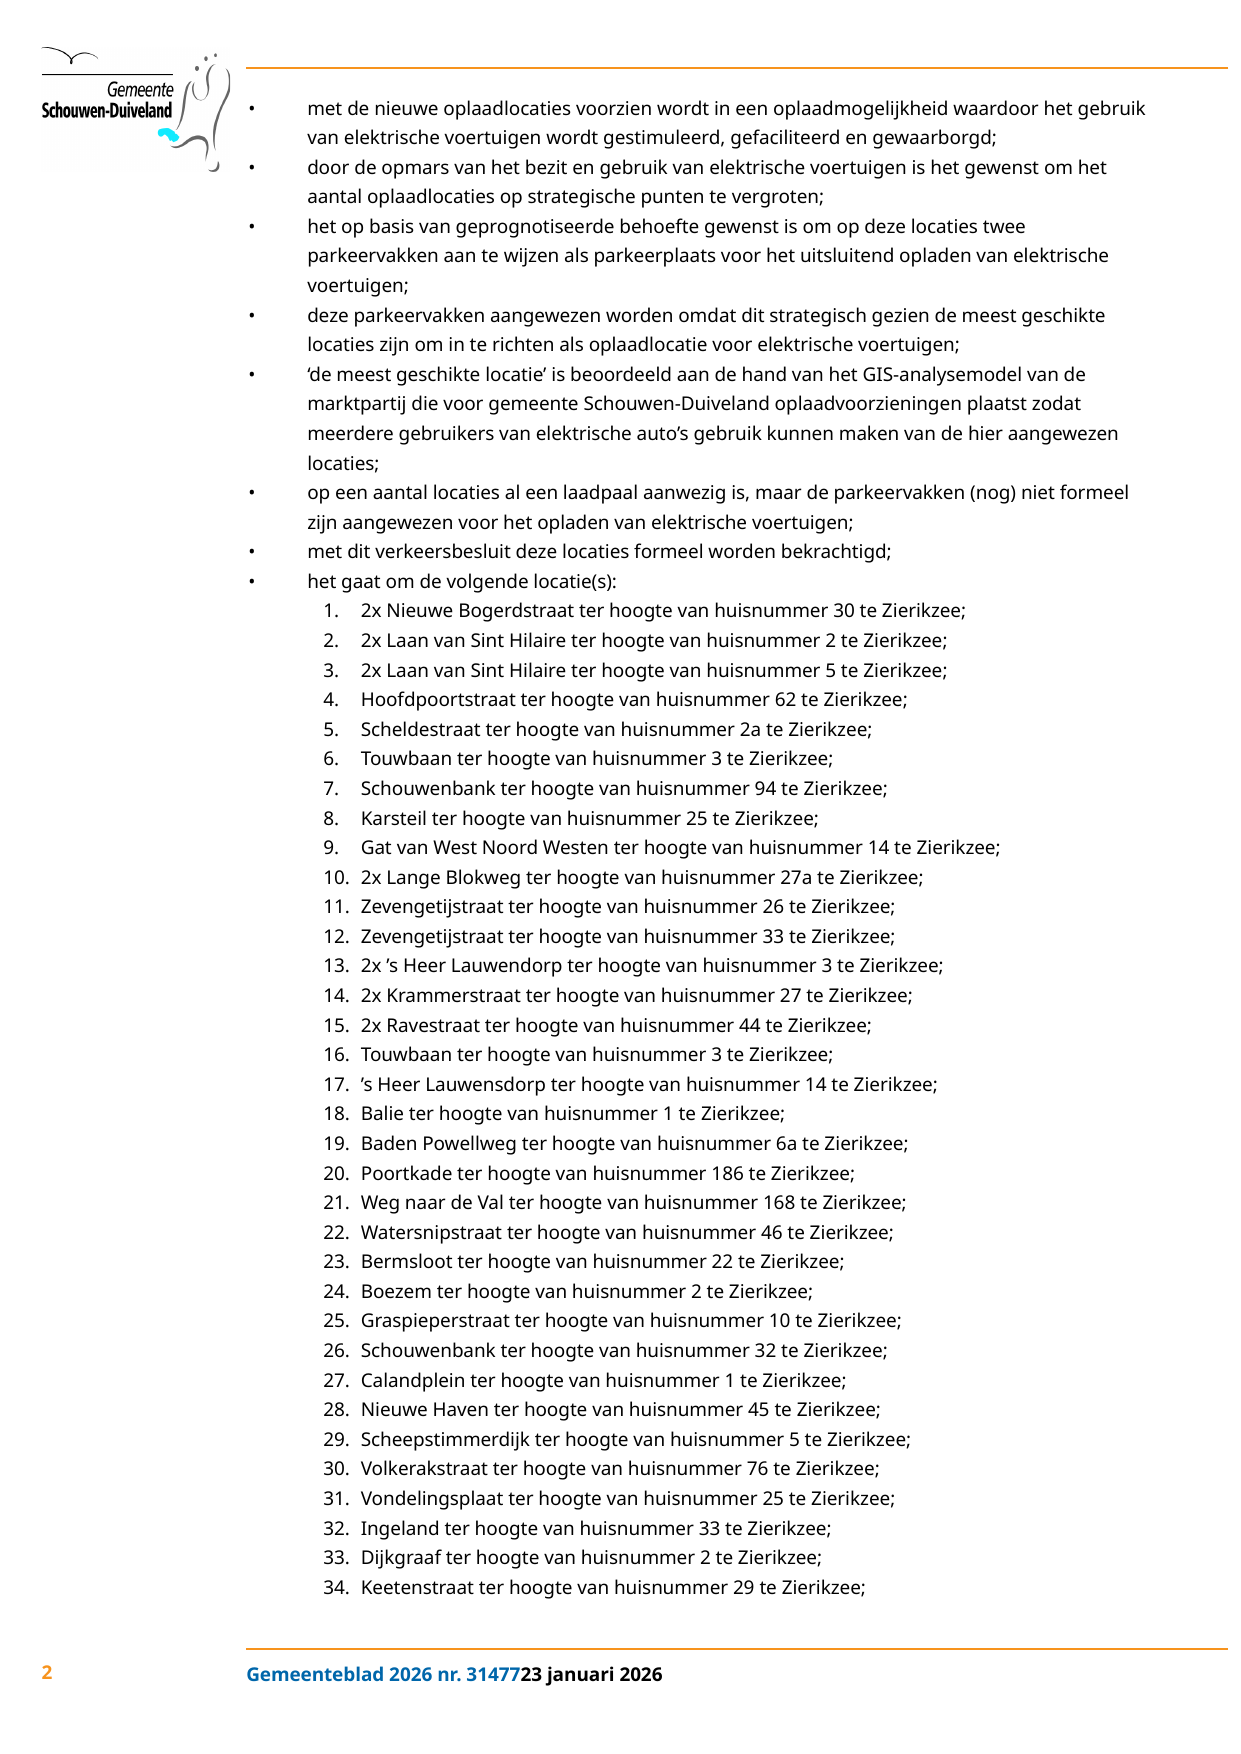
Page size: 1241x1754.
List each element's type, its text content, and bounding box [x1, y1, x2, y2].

list 2x Krammerstraat ter hoogte van huisnummer 27 te Zierikzee; [323, 982, 1152, 1008]
list 2x Ravestraat ter hoogte van huisnummer 44 te Zierikzee; [323, 1012, 1152, 1038]
list Zevengetijstraat ter hoogte van huisnummer 33 te Zierikzee; [323, 923, 1152, 949]
list Weg naar de Val ter hoogte van huisnummer 168 te Zierikzee; [323, 1189, 1152, 1215]
list ’s Heer Lauwensdorp ter hoogte van huisnummer 14 te Zierikzee; [323, 1071, 1152, 1097]
list Balie ter hoogte van huisnummer 1 te Zierikzee; [323, 1101, 1152, 1126]
list Schouwenbank ter hoogte van huisnummer 32 te Zierikzee; [323, 1337, 1152, 1363]
list 2x ’s Heer Lauwendorp ter hoogte van huisnummer 3 te Zierikzee; [323, 953, 1152, 978]
list Watersnipstraat ter hoogte van huisnummer 46 te Zierikzee; [323, 1219, 1152, 1245]
list Touwbaan ter hoogte van huisnummer 3 te Zierikzee; [323, 1041, 1152, 1067]
list Graspieperstraat ter hoogte van huisnummer 10 te Zierikzee; [323, 1308, 1152, 1333]
list Bermsloot ter hoogte van huisnummer 22 te Zierikzee; [323, 1248, 1152, 1274]
list Scheepstimmerdijk ter hoogte van huisnummer 5 te Zierikzee; [323, 1426, 1152, 1452]
list 2x Laan van Sint Hilaire ter hoogte van huisnummer 2 te Zierikzee; [323, 627, 1152, 653]
list Keetenstraat ter hoogte van huisnummer 29 te Zierikzee; [323, 1574, 1152, 1600]
list door de opmars van het bezit en gebruik van elektrische voertuigen is het gewenst om het aantal oplaadlocaties op strategische punten te vergroten; [248, 154, 1152, 209]
list met dit verkeersbesluit deze locaties formeel worden bekrachtigd; [248, 538, 1152, 564]
list Zevengetijstraat ter hoogte van huisnummer 26 te Zierikzee; [323, 893, 1152, 919]
list Calandplein ter hoogte van huisnummer 1 te Zierikzee; [323, 1367, 1152, 1393]
list Vondelingsplaat ter hoogte van huisnummer 25 te Zierikzee; [323, 1485, 1152, 1511]
list Poortkade ter hoogte van huisnummer 186 te Zierikzee; [323, 1160, 1152, 1186]
list Nieuwe Haven ter hoogte van huisnummer 45 te Zierikzee; [323, 1396, 1152, 1422]
list Schouwenbank ter hoogte van huisnummer 94 te Zierikzee; [323, 775, 1152, 801]
list 2x Nieuwe Bogerdstraat ter hoogte van huisnummer 30 te Zierikzee; [323, 598, 1152, 623]
list Karsteil ter hoogte van huisnummer 25 te Zierikzee; [323, 805, 1152, 831]
list Dijkgraaf ter hoogte van huisnummer 2 te Zierikzee; [323, 1544, 1152, 1570]
list op een aantal locaties al een laadpaal aanwezig is, maar de parkeervakken (nog) niet formeel zijn aangewezen voor het opladen van elektrische voertuigen; [248, 479, 1152, 535]
list Gat van West Noord Westen ter hoogte van huisnummer 14 te Zierikzee; [323, 834, 1152, 860]
list Boezem ter hoogte van huisnummer 2 te Zierikzee; [323, 1278, 1152, 1304]
list het op basis van geprognotiseerde behoefte gewenst is om op deze locaties twee parkeervakken aan te wijzen als parkeerplaats voor het uitsluitend opladen van elektrische voertuigen; [248, 213, 1152, 298]
list Ingeland ter hoogte van huisnummer 33 te Zierikzee; [323, 1515, 1152, 1541]
list Touwbaan ter hoogte van huisnummer 3 te Zierikzee; [323, 746, 1152, 771]
list Baden Powellweg ter hoogte van huisnummer 6a te Zierikzee; [323, 1130, 1152, 1156]
list 2x Laan van Sint Hilaire ter hoogte van huisnummer 5 te Zierikzee; [323, 657, 1152, 683]
list ‘de meest geschikte locatie’ is beoordeeld aan de hand van het GIS-analysemodel van de marktpartij die voor gemeente Schouwen-Duiveland oplaadvoorzieningen plaatst zodat meerdere gebruikers van elektrische auto’s gebruik kunnen maken van de hier aangewezen locaties; [248, 361, 1152, 476]
list Hoofdpoortstraat ter hoogte van huisnummer 62 te Zierikzee; [323, 686, 1152, 712]
list met de nieuwe oplaadlocaties voorzien wordt in een oplaadmogelijkheid waardoor het gebruik van elektrische voertuigen wordt gestimuleerd, gefaciliteerd en gewaarborgd; [248, 95, 1152, 150]
list het gaat om de volgende locatie(s): [248, 568, 1152, 594]
picture [41, 47, 231, 172]
list Scheldestraat ter hoogte van huisnummer 2a te Zierikzee; [323, 716, 1152, 742]
list Volkerakstraat ter hoogte van huisnummer 76 te Zierikzee; [323, 1456, 1152, 1481]
list deze parkeervakken aangewezen worden omdat dit strategisch gezien de meest geschikte locaties zijn om in te richten als oplaadlocatie voor elektrische voertuigen; [248, 302, 1152, 357]
list 2x Lange Blokweg ter hoogte van huisnummer 27a te Zierikzee; [323, 864, 1152, 890]
